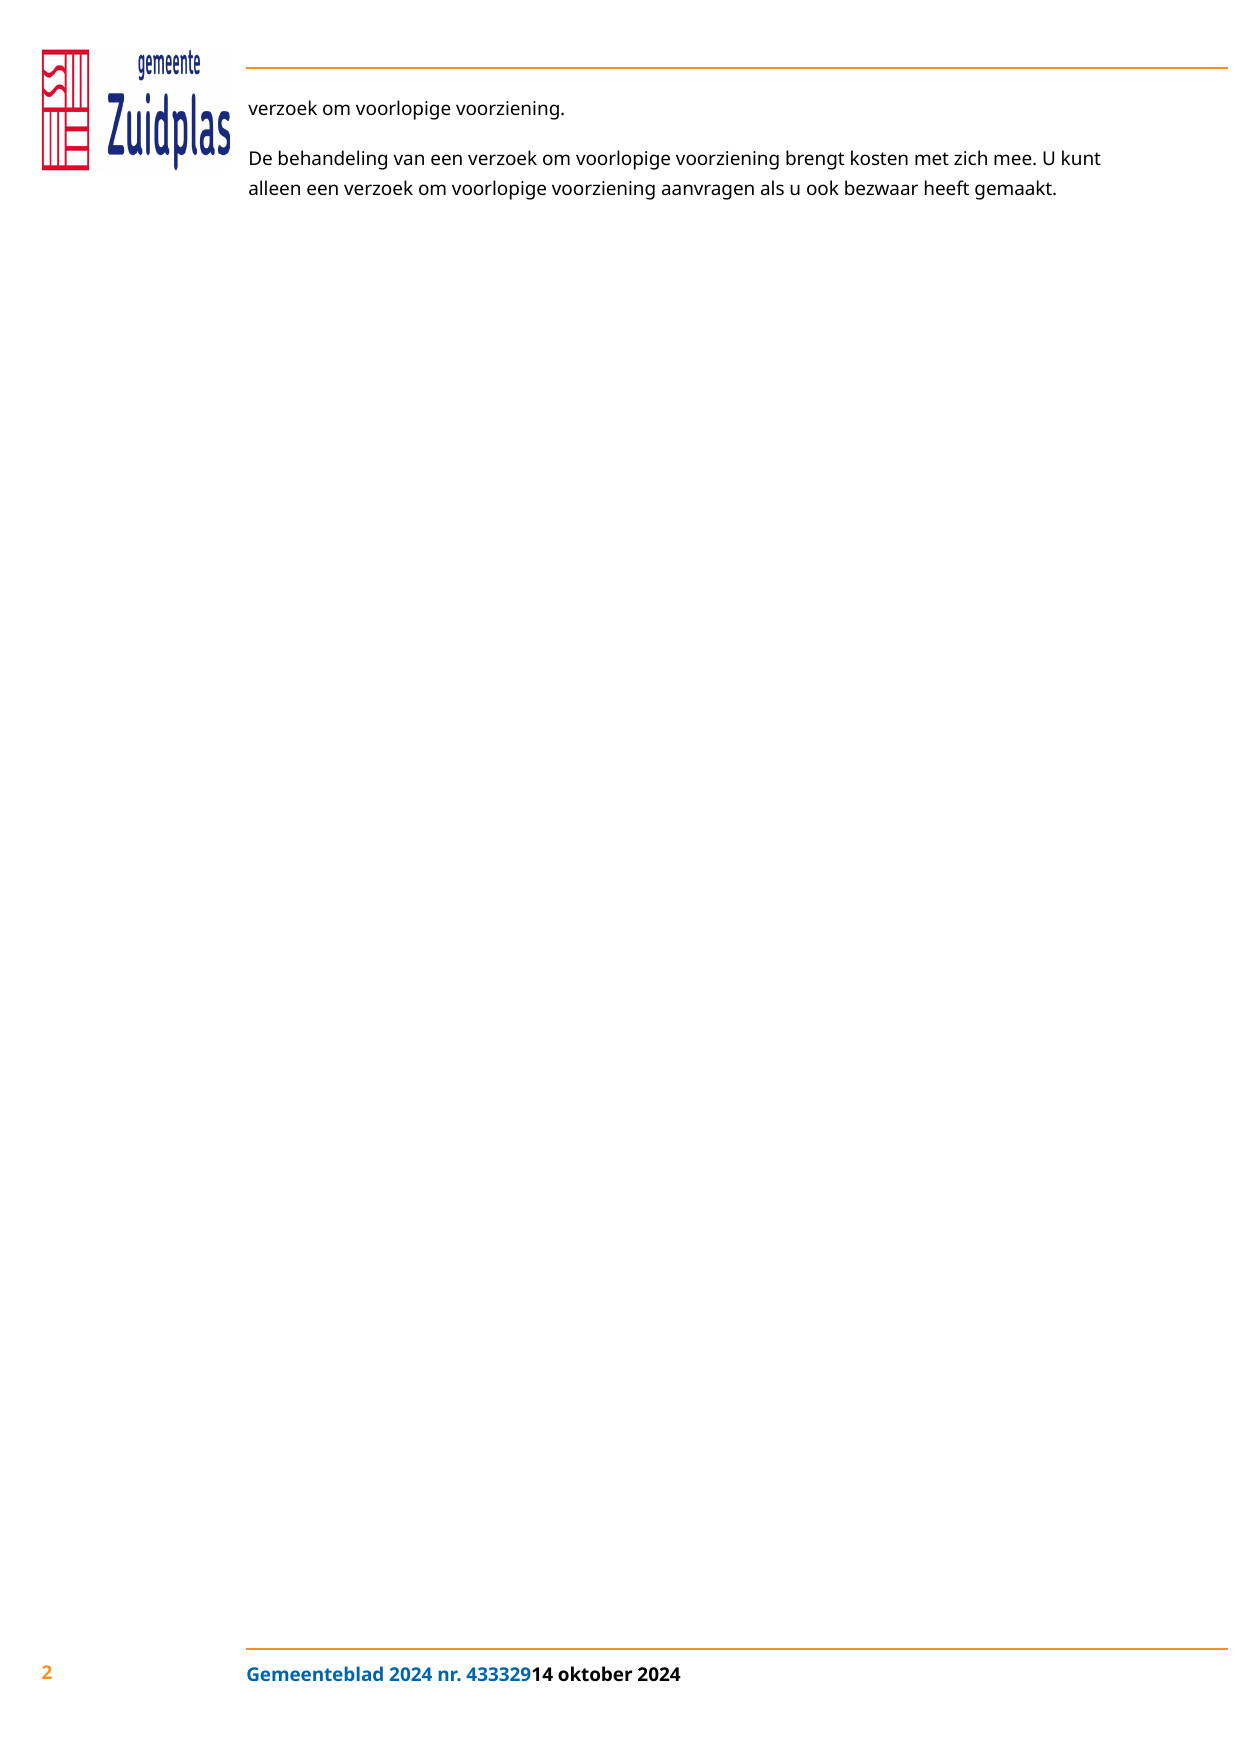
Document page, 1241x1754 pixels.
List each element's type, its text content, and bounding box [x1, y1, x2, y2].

text De behandeling van een verzoek om voorlopige voorziening brengt kosten met zich mee. U kunt alleen een verzoek om voorlopige voorziening aanvragen als u ook bezwaar heeft gemaakt. [248, 145, 1152, 201]
picture [41, 47, 231, 172]
text verzoek om voorlopige voorziening. [248, 95, 1152, 121]
